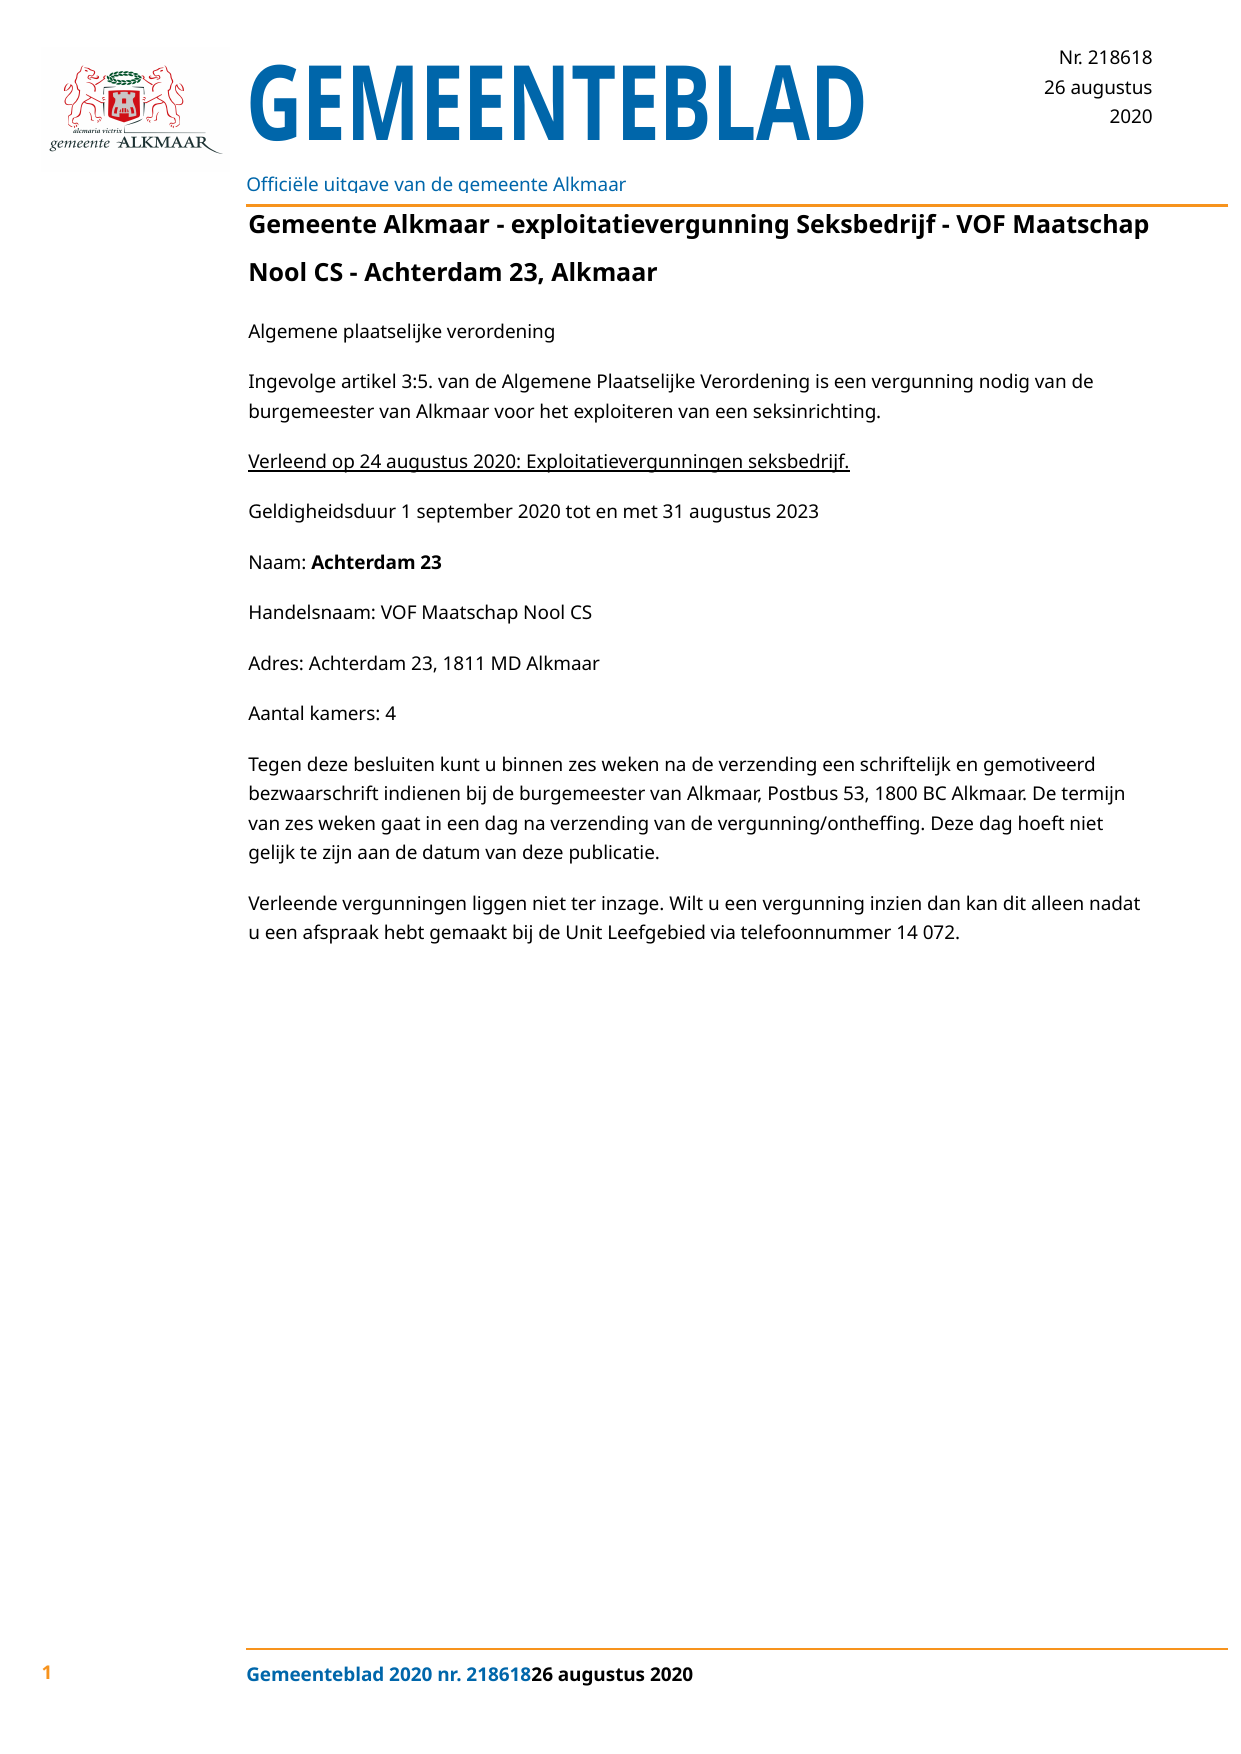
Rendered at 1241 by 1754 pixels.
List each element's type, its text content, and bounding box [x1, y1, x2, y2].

text Verleende vergunningen liggen niet ter inzage. Wilt u een vergunning inzien dan kan dit alleen nadat u een afspraak hebt gemaakt bij de Unit Leefgebied via telefoonnummer 14 072. [248, 890, 1152, 945]
text Gemeente Alkmaar - exploitatievergunning Seksbedrijf - VOF Maatschap Nool CS - Achterdam 23, Alkmaar [248, 207, 1152, 288]
text Adres: Achterdam 23, 1811 MD Alkmaar [248, 650, 1152, 676]
text Geldigheidsduur 1 september 2020 tot en met 31 augustus 2023 [248, 499, 1152, 524]
text Tegen deze besluiten kunt u binnen zes weken na de verzending een schriftelijk en gemotiveerd bezwaarschrift indienen bij de burgemeester van Alkmaar, Postbus 53, 1800 BC Alkmaar. De termijn van zes weken gaat in een dag na verzending van de vergunning/ontheffing. Deze dag hoeft niet gelijk te zijn aan de datum van deze publicatie. [248, 751, 1152, 865]
picture [41, 47, 231, 172]
text Ingevolge artikel 3:5. van de Algemene Plaatselijke Verordening is een vergunning nodig van de burgemeester van Alkmaar voor het exploiteren van een seksinrichting. [248, 368, 1152, 424]
text Verleend op 24 augustus 2020: Exploitatievergunningen seksbedrijf. [248, 448, 1152, 474]
text Algemene plaatselijke verordening [248, 318, 1152, 344]
text Naam: Achterdam 23 [248, 549, 1152, 575]
text Aantal kamers: 4 [248, 700, 1152, 726]
text Handelsnaam: VOF Maatschap Nool CS [248, 599, 1152, 625]
